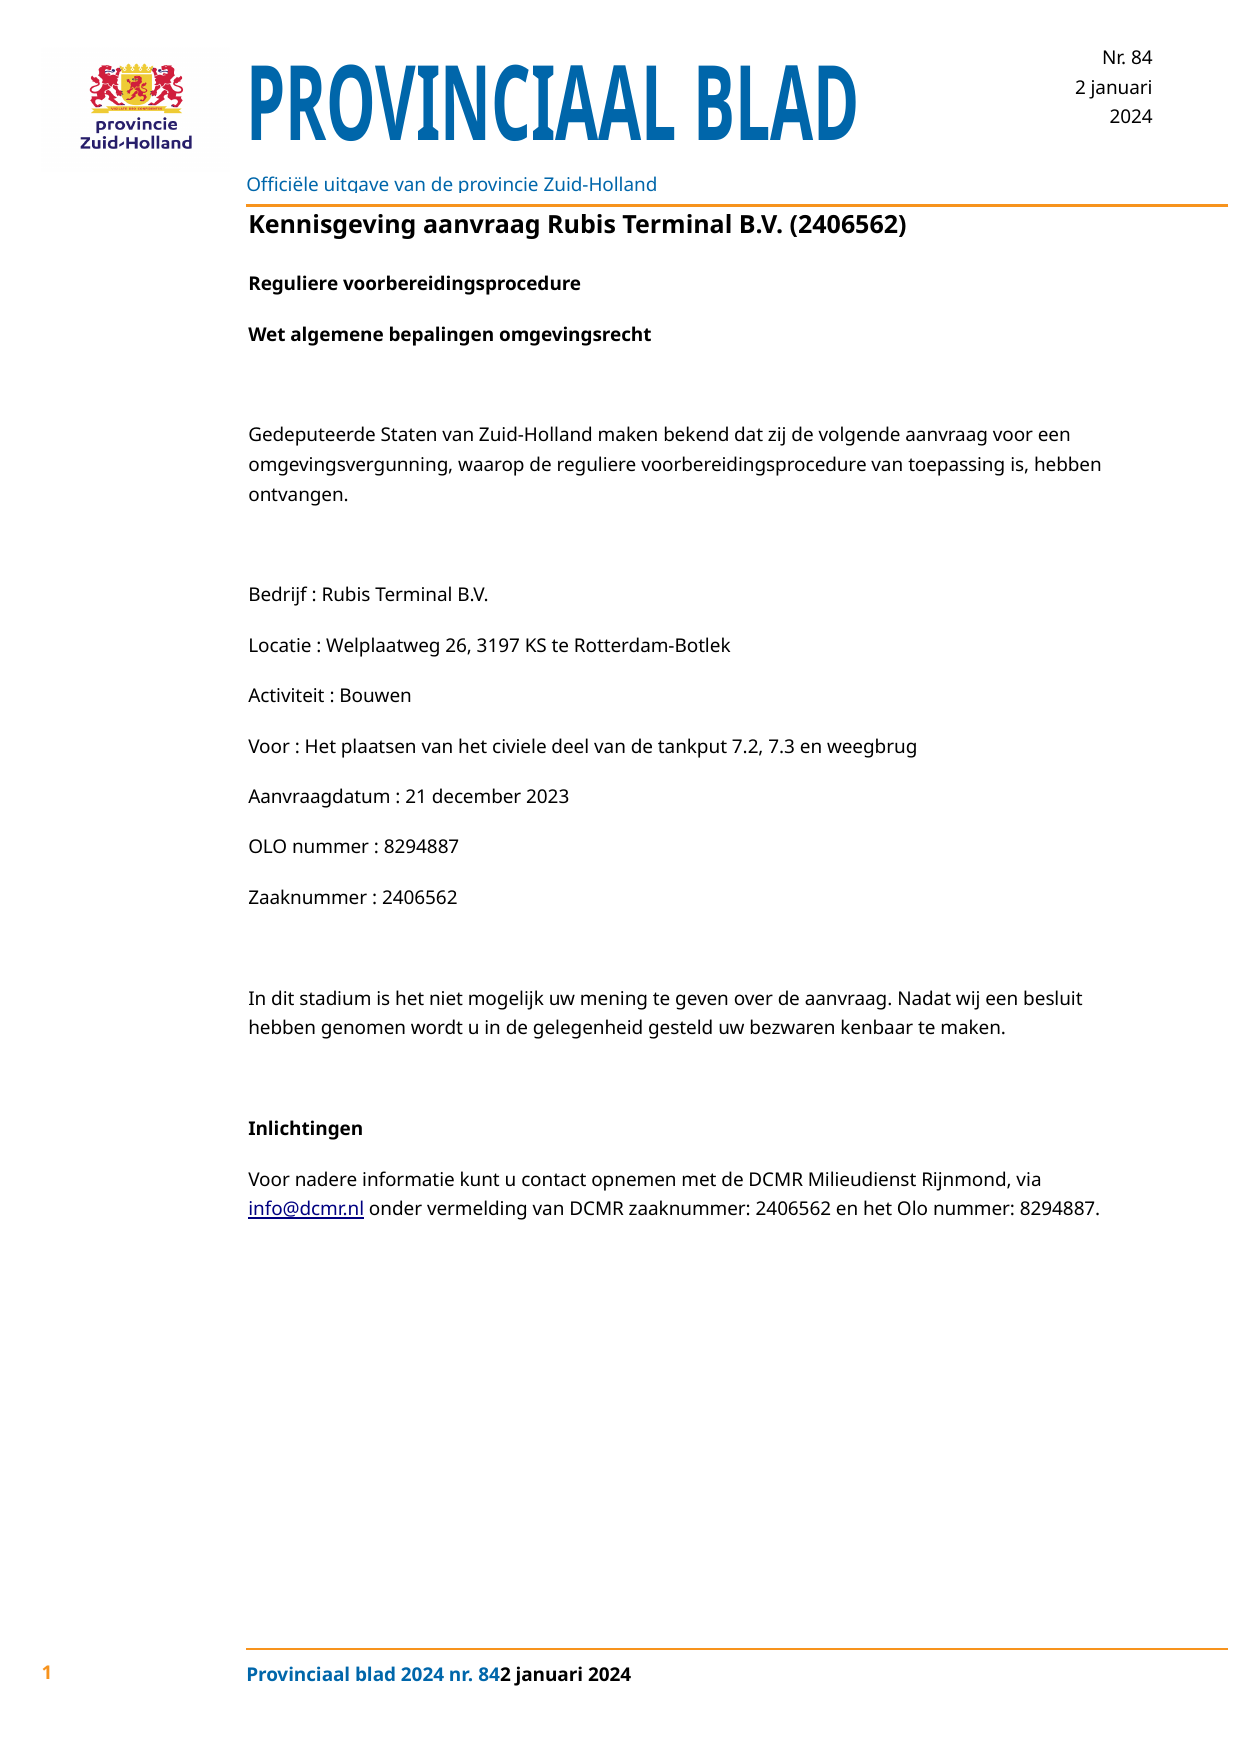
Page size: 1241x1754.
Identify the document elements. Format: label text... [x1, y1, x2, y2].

text Inlichtingen [248, 1115, 1152, 1141]
picture [41, 47, 231, 172]
text OLO nummer : 8294887 [248, 834, 1152, 859]
text Bedrijf : Rubis Terminal B.V. [248, 582, 1152, 607]
text Gedeputeerde Staten van Zuid-Holland maken bekend dat zij de volgende aanvraag voor een omgevingsvergunning, waarop de reguliere voorbereidingsprocedure van toepassing is, hebben ontvangen. [248, 422, 1152, 506]
text Aanvraagdatum : 21 december 2023 [248, 783, 1152, 809]
text Voor nadere informatie kunt u contact opnemen met de DCMR Milieudienst Rijnmond, via info@dcmr.nl onder vermelding van DCMR zaaknummer: 2406562 en het Olo nummer: 8294887. [248, 1166, 1152, 1221]
text Zaaknummer : 2406562 [248, 884, 1152, 910]
text Activiteit : Bouwen [248, 682, 1152, 708]
text Reguliere voorbereidingsprocedure [248, 270, 1152, 296]
text Wet algemene bepalingen omgevingsrecht [248, 321, 1152, 346]
text In dit stadium is het niet mogelijk uw mening te geven over de aanvraag. Nadat wij een besluit hebben genomen wordt u in de gelegenheid gesteld uw bezwaren kenbaar te maken. [248, 985, 1152, 1040]
text Locatie : Welplaatweg 26, 3197 KS te Rotterdam-Botlek [248, 632, 1152, 658]
text Kennisgeving aanvraag Rubis Terminal B.V. (2406562) [248, 207, 1152, 241]
text Voor : Het plaatsen van het civiele deel van de tankput 7.2, 7.3 en weegbrug [248, 733, 1152, 758]
